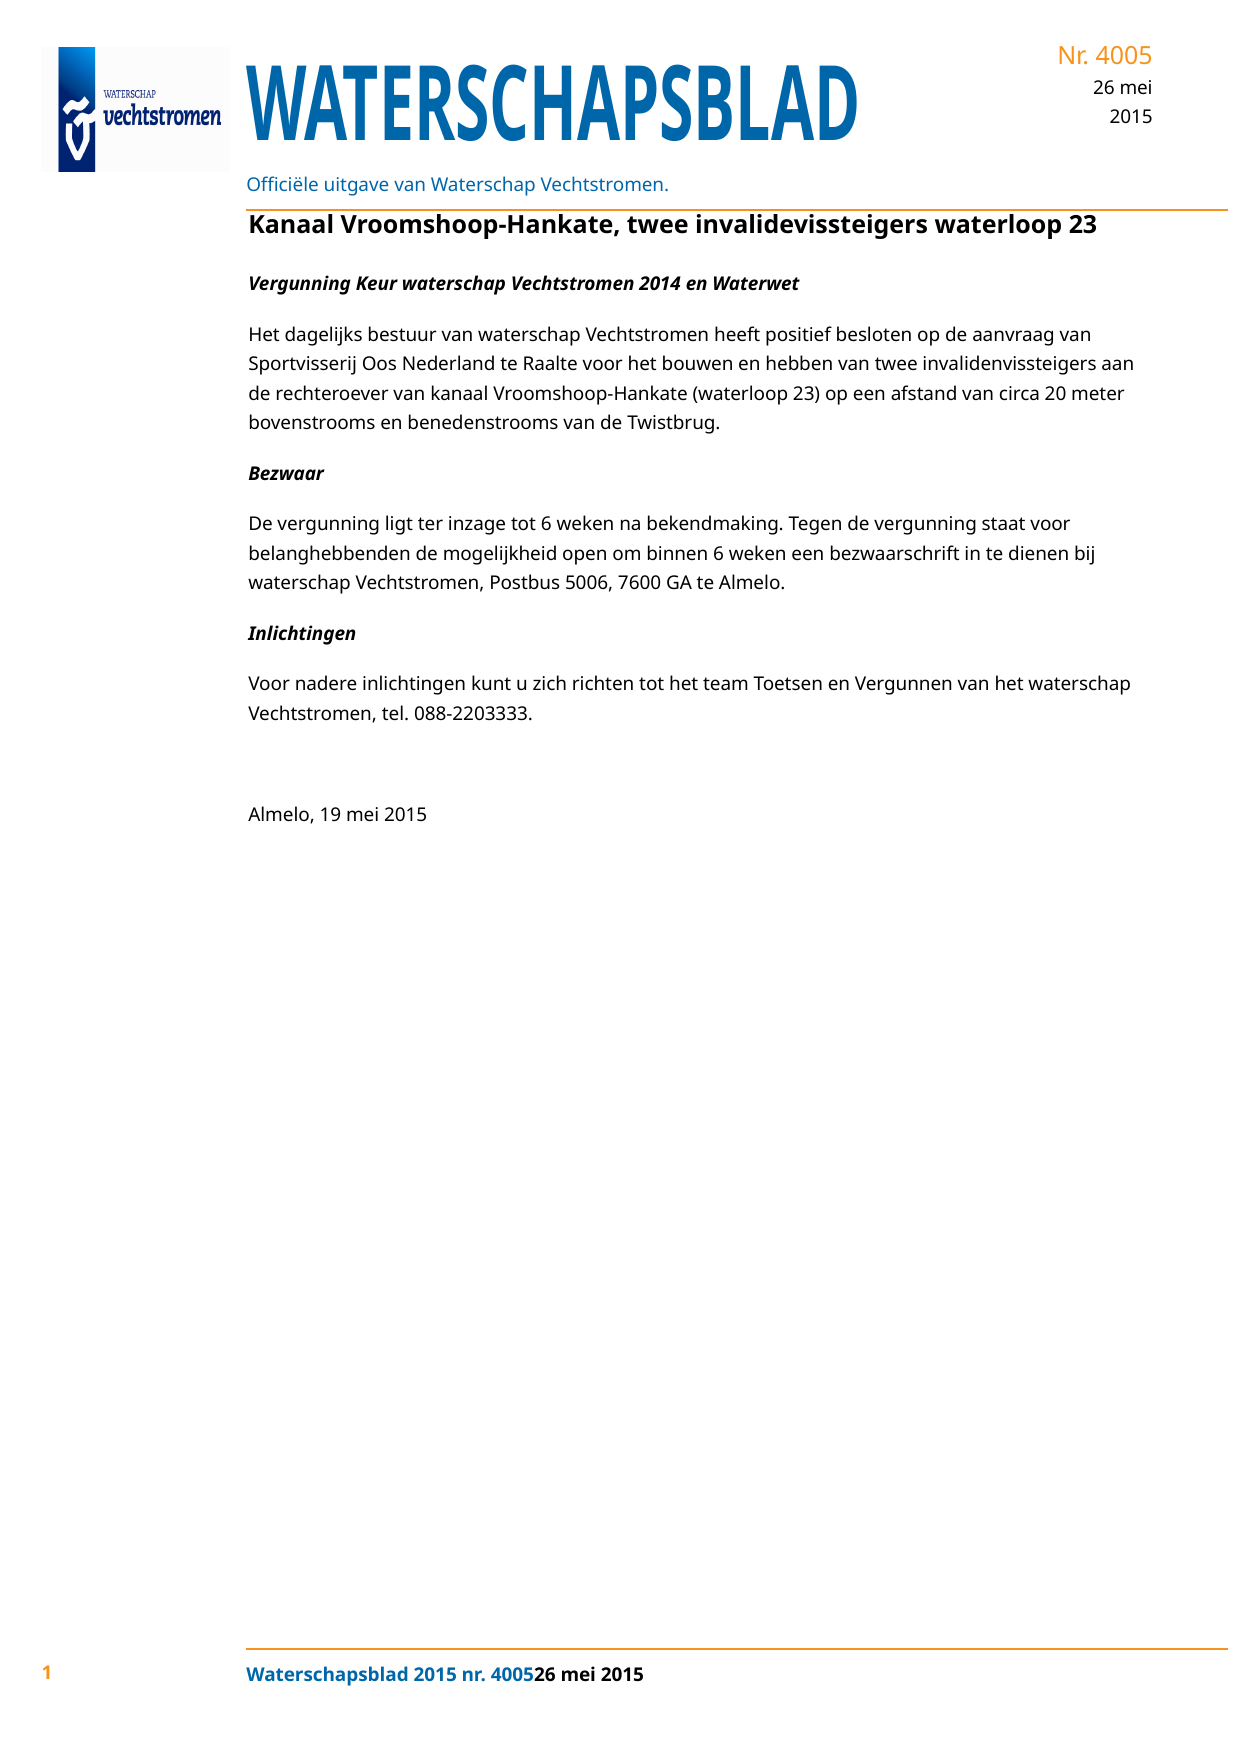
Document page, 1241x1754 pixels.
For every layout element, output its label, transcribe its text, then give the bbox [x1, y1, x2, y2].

text Almelo, 19 mei 2015 [248, 801, 1152, 826]
text De vergunning ligt ter inzage tot 6 weken na bekendmaking. Tegen de vergunning staat voor belanghebbenden de mogelijkheid open om binnen 6 weken een bezwaarschrift in te dienen bij waterschap Vechtstromen, Postbus 5006, 7600 GA te Almelo. [248, 510, 1152, 595]
text Voor nadere inlichtingen kunt u zich richten tot het team Toetsen en Vergunnen van het waterschap Vechtstromen, tel. 088-2203333. [248, 670, 1152, 726]
text Het dagelijks bestuur van waterschap Vechtstromen heeft positief besloten op de aanvraag van Sportvisserij Oos Nederland te Raalte voor het bouwen en hebben van twee invalidenvissteigers aan de rechteroever van kanaal Vroomshoop-Hankate (waterloop 23) op een afstand van circa 20 meter bovenstrooms en benedenstrooms van de Twistbrug. [248, 321, 1152, 435]
text Bezwaar [248, 460, 1152, 486]
text Kanaal Vroomshoop-Hankate, twee invalidevissteigers waterloop 23 [248, 211, 1152, 241]
text Inlichtingen [248, 620, 1152, 646]
picture [41, 47, 231, 172]
text Vergunning Keur waterschap Vechtstromen 2014 en Waterwet [248, 270, 1152, 296]
